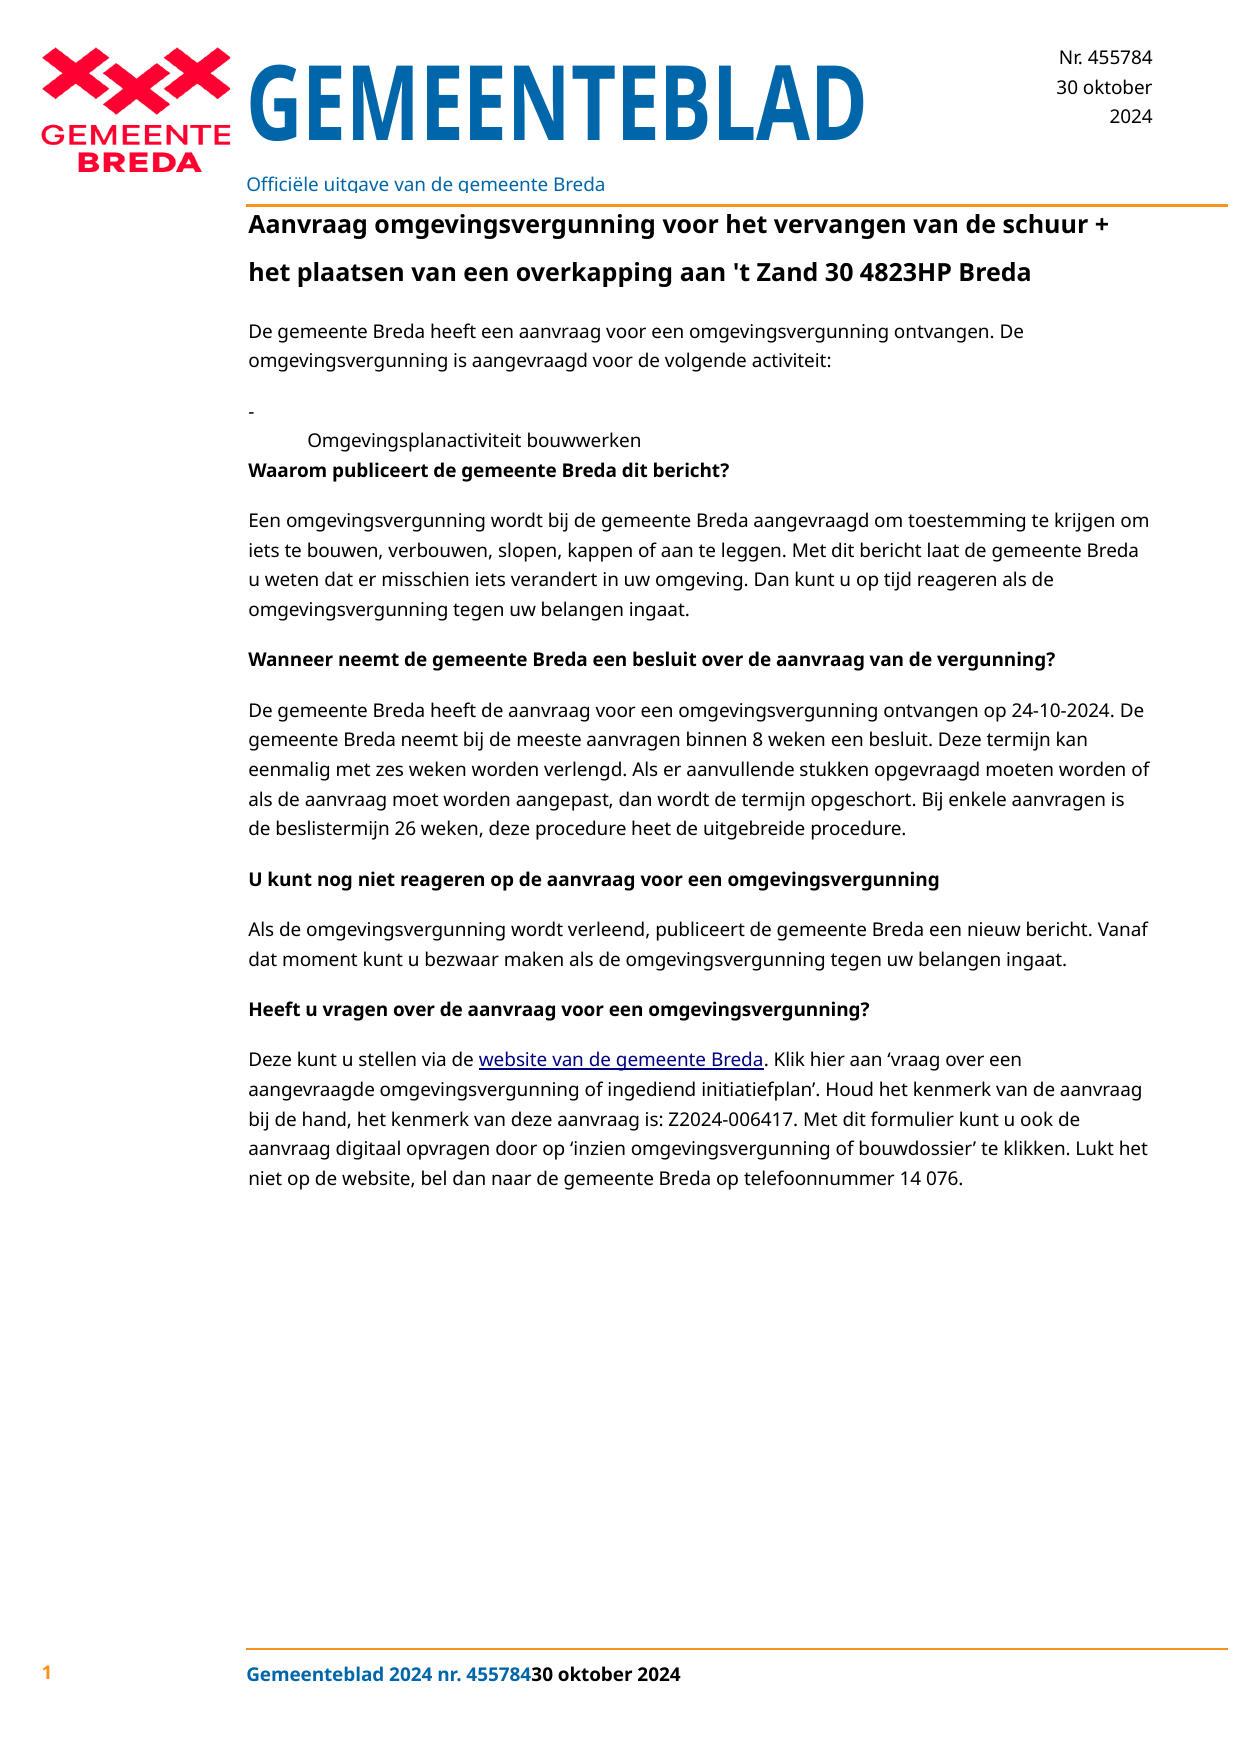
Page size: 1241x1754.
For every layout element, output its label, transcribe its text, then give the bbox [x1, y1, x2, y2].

text U kunt nog niet reageren op de aanvraag voor een omgevingsvergunning [248, 866, 1152, 892]
picture [41, 47, 231, 172]
text De gemeente Breda heeft een aanvraag voor een omgevingsvergunning ontvangen. De omgevingsvergunning is aangevraagd voor de volgende activiteit: [248, 318, 1152, 373]
text Heeft u vragen over de aanvraag voor een omgevingsvergunning? [248, 996, 1152, 1022]
list Omgevingsplanactiviteit bouwwerken [248, 427, 1152, 453]
text Wanneer neemt de gemeente Breda een besluit over de aanvraag van de vergunning? [248, 647, 1152, 672]
text Aanvraag omgevingsvergunning voor het vervangen van de schuur + het plaatsen van een overkapping aan 't Zand 30 4823HP Breda [248, 207, 1152, 288]
text Waarom publiceert de gemeente Breda dit bericht? [248, 457, 1152, 483]
text De gemeente Breda heeft de aanvraag voor een omgevingsvergunning ontvangen op 24-10-2024. De gemeente Breda neemt bij de meeste aanvragen binnen 8 weken een besluit. Deze termijn kan eenmalig met zes weken worden verlengd. Als er aanvullende stukken opgevraagd moeten worden of als de aanvraag moet worden aangepast, dan wordt de termijn opgeschort. Bij enkele aanvragen is de beslistermijn 26 weken, deze procedure heet de uitgebreide procedure. [248, 697, 1152, 841]
text Deze kunt u stellen via de website van de gemeente Breda. Klik hier aan ‘vraag over een aangevraagde omgevingsvergunning of ingediend initiatiefplan’. Houd het kenmerk van de aanvraag bij de hand, het kenmerk van deze aanvraag is: Z2024-006417. Met dit formulier kunt u ook de aanvraag digitaal opvragen door op ‘inzien omgevingsvergunning of bouwdossier’ te klikken. Lukt het niet op de website, bel dan naar de gemeente Breda op telefoonnummer 14 076. [248, 1047, 1152, 1191]
text Als de omgevingsvergunning wordt verleend, publiceert de gemeente Breda een nieuw bericht. Vanaf dat moment kunt u bezwaar maken als de omgevingsvergunning tegen uw belangen ingaat. [248, 916, 1152, 972]
text Een omgevingsvergunning wordt bij de gemeente Breda aangevraagd om toestemming te krijgen om iets te bouwen, verbouwen, slopen, kappen of aan te leggen. Met dit bericht laat de gemeente Breda u weten dat er misschien iets verandert in uw omgeving. Dan kunt u op tijd reageren als de omgevingsvergunning tegen uw belangen ingaat. [248, 507, 1152, 622]
